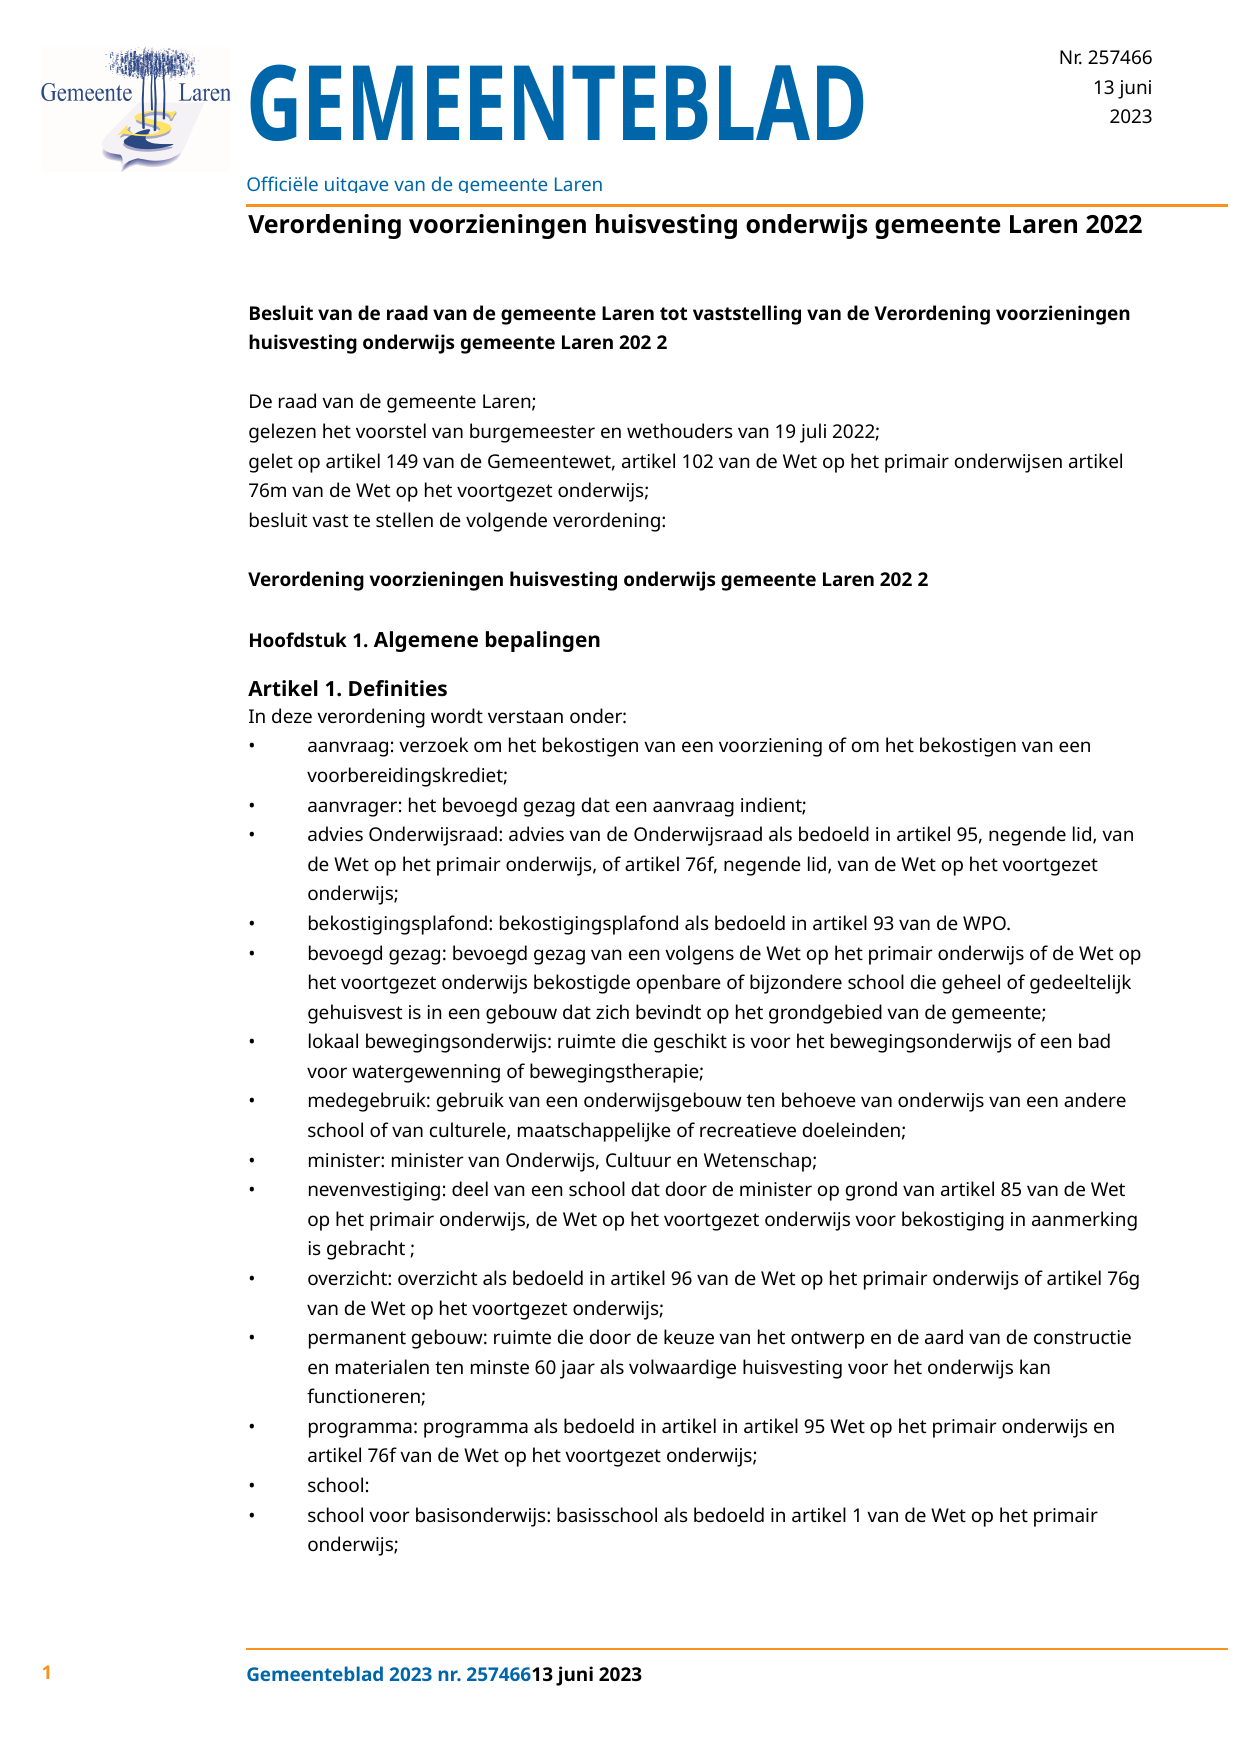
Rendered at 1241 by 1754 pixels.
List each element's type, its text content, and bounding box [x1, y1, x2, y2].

list advies Onderwijsraad: advies van de Onderwijsraad als bedoeld in artikel 95, negende lid, van de Wet op het primair onderwijs, of artikel 76f, negende lid, van de Wet op het voortgezet onderwijs; [248, 821, 1152, 906]
text In deze verordening wordt verstaan onder: [248, 703, 1152, 729]
text Artikel 1. Definities [248, 674, 1152, 703]
text Verordening voorzieningen huisvesting onderwijs gemeente Laren 2022 [248, 207, 1152, 241]
text Besluit van de raad van de gemeente Laren tot vaststelling van de Verordening voorzieningen huisvesting onderwijs gemeente Laren 202 2 [248, 300, 1152, 355]
list nevenvestiging: deel van een school dat door de minister op grond van artikel 85 van de Wet op het primair onderwijs, de Wet op het voortgezet onderwijs voor bekostiging in aanmerking is gebracht ; [248, 1176, 1152, 1261]
list minister: minister van Onderwijs, Cultuur en Wetenschap; [248, 1147, 1152, 1172]
text gelezen het voorstel van burgemeester en wethouders van 19 juli 2022; [248, 418, 1152, 444]
list lokaal bewegingsonderwijs: ruimte die geschikt is voor het bewegingsonderwijs of een bad voor watergewenning of bewegingstherapie; [248, 1028, 1152, 1084]
list aanvraag: verzoek om het bekostigen van een voorziening of om het bekostigen van een voorbereidingskrediet; [248, 733, 1152, 788]
list overzicht: overzicht als bedoeld in artikel 96 van de Wet op het primair onderwijs of artikel 76g van de Wet op het voortgezet onderwijs; [248, 1265, 1152, 1320]
picture [41, 47, 231, 172]
text Hoofdstuk 1. Algemene bepalingen [248, 625, 1152, 654]
list aanvrager: het bevoegd gezag dat een aanvraag indient; [248, 792, 1152, 817]
list programma: programma als bedoeld in artikel in artikel 95 Wet op het primair onderwijs en artikel 76f van de Wet op het voortgezet onderwijs; [248, 1413, 1152, 1468]
text besluit vast te stellen de volgende verordening: [248, 507, 1152, 533]
text gelet op artikel 149 van de Gemeentewet, artikel 102 van de Wet op het primair onderwijsen artikel 76m van de Wet op het voortgezet onderwijs; [248, 448, 1152, 503]
text Verordening voorzieningen huisvesting onderwijs gemeente Laren 202 2 [248, 566, 1152, 592]
text De raad van de gemeente Laren; [248, 389, 1152, 414]
list bekostigingsplafond: bekostigingsplafond als bedoeld in artikel 93 van de WPO. [248, 910, 1152, 936]
list permanent gebouw: ruimte die door de keuze van het ontwerp en de aard van de constructie en materialen ten minste 60 jaar als volwaardige huisvesting voor het onderwijs kan functioneren; [248, 1324, 1152, 1409]
list bevoegd gezag: bevoegd gezag van een volgens de Wet op het primair onderwijs of de Wet op het voortgezet onderwijs bekostigde openbare of bijzondere school die geheel of gedeeltelijk gehuisvest is in een gebouw dat zich bevindt op het grondgebied van de gemeente; [248, 940, 1152, 1024]
list school: [248, 1472, 1152, 1498]
list medegebruik: gebruik van een onderwijsgebouw ten behoeve van onderwijs van een andere school of van culturele, maatschappelijke of recreatieve doeleinden; [248, 1088, 1152, 1143]
list school voor basisonderwijs: basisschool als bedoeld in artikel 1 van de Wet op het primair onderwijs; [248, 1502, 1152, 1557]
